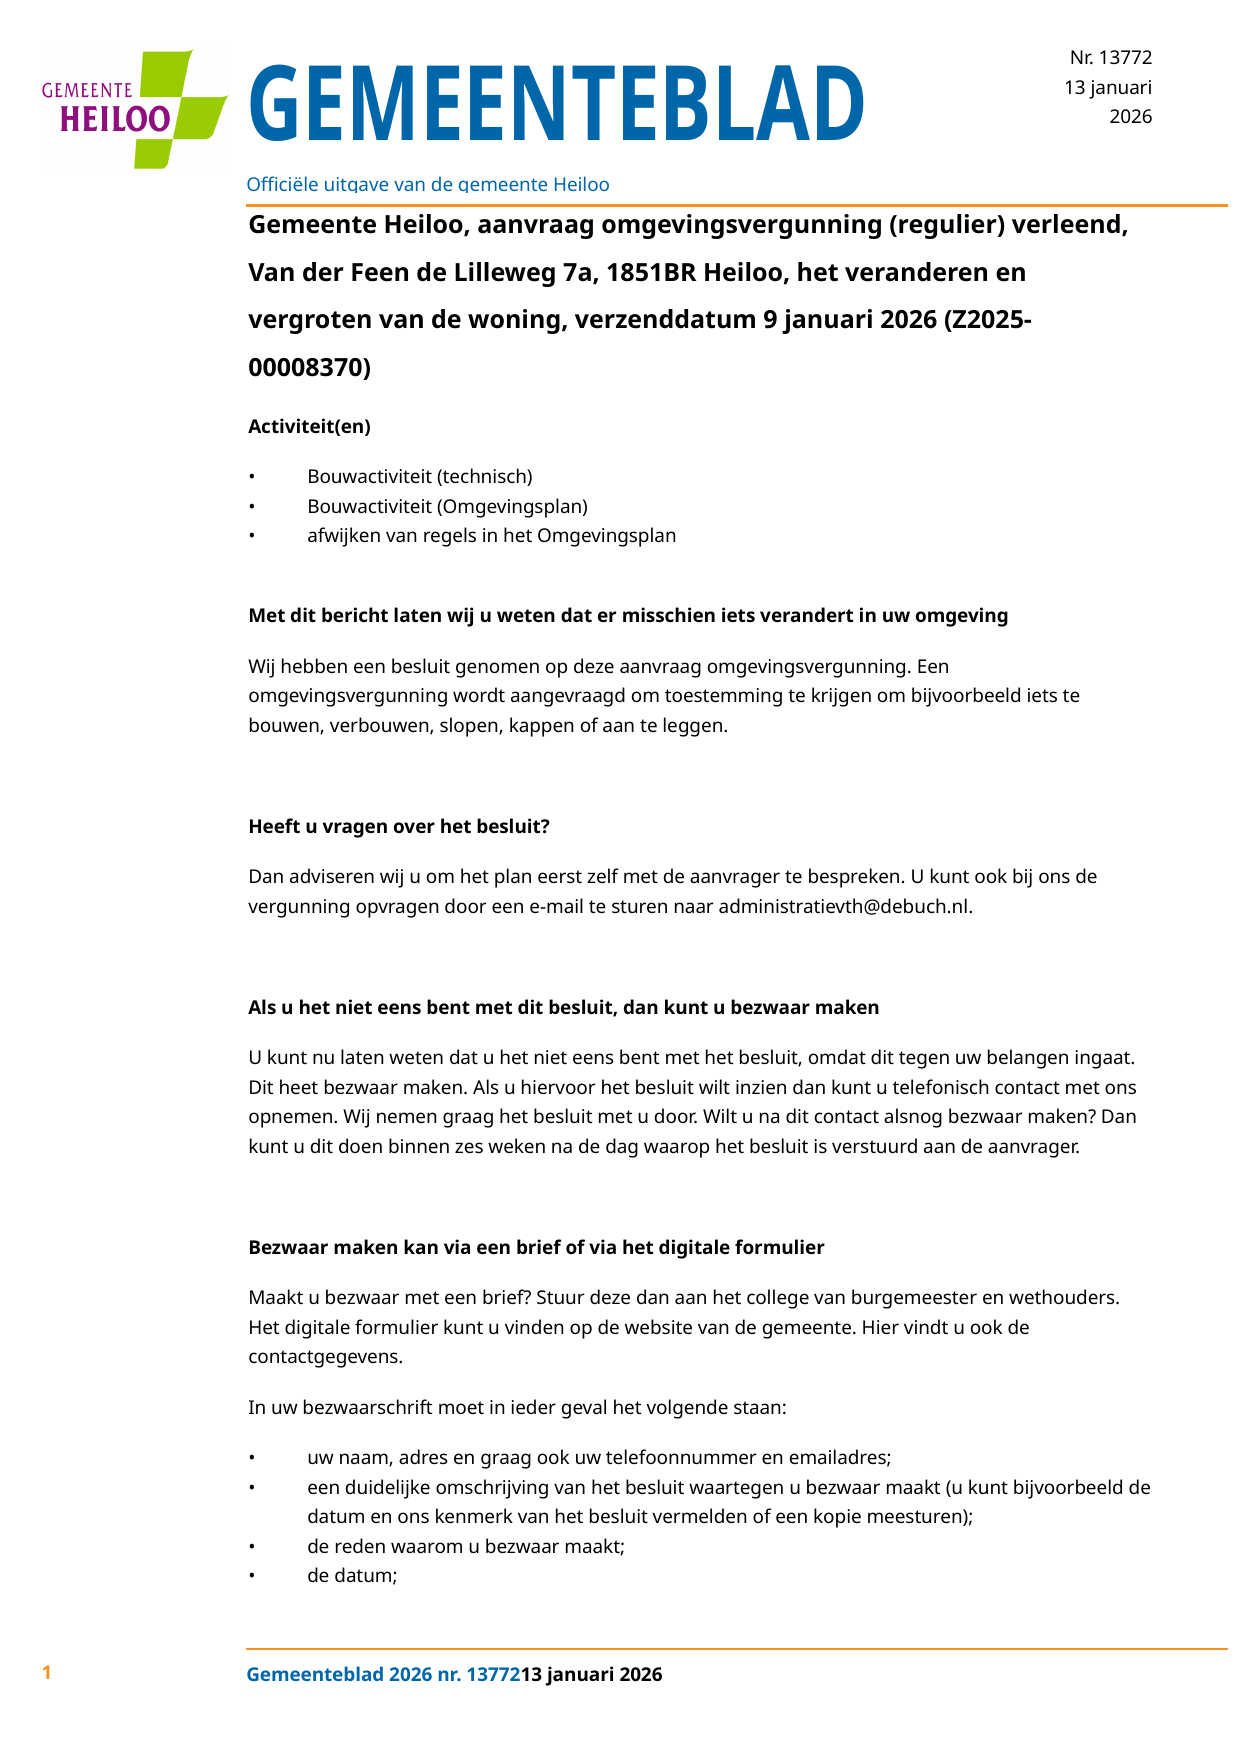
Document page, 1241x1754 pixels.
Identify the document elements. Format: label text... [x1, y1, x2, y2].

text Wij hebben een besluit genomen op deze aanvraag omgevingsvergunning. Een omgevingsvergunning wordt aangevraagd om toestemming te krijgen om bijvoorbeeld iets te bouwen, verbouwen, slopen, kappen of aan te leggen. [248, 653, 1152, 738]
text Als u het niet eens bent met dit besluit, dan kunt u bezwaar maken [248, 994, 1152, 1020]
list Bouwactiviteit (Omgevingsplan) [248, 493, 1152, 519]
text Activiteit(en) [248, 413, 1152, 439]
text U kunt nu laten weten dat u het niet eens bent met het besluit, omdat dit tegen uw belangen ingaat. Dit heet bezwaar maken. Als u hiervoor het besluit wilt inzien dan kunt u telefonisch contact met ons opnemen. Wij nemen graag het besluit met u door. Wilt u na dit contact alsnog bezwaar maken? Dan kunt u dit doen binnen zes weken na de dag waarop het besluit is verstuurd aan de aanvrager. [248, 1044, 1152, 1159]
text Heeft u vragen over het besluit? [248, 813, 1152, 839]
list uw naam, adres en graag ook uw telefoonnummer en emailadres; [248, 1444, 1152, 1470]
list de reden waarom u bezwaar maakt; [248, 1533, 1152, 1559]
list afwijken van regels in het Omgevingsplan [248, 523, 1152, 548]
list Bouwactiviteit (technisch) [248, 463, 1152, 489]
list een duidelijke omschrijving van het besluit waartegen u bezwaar maakt (u kunt bijvoorbeeld de datum en ons kenmerk van het besluit vermelden of een kopie meesturen); [248, 1474, 1152, 1529]
text Gemeente Heiloo, aanvraag omgevingsvergunning (regulier) verleend, Van der Feen de Lilleweg 7a, 1851BR Heiloo, het veranderen en vergroten van de woning, verzenddatum 9 januari 2026 (Z2025-00008370) [248, 207, 1152, 384]
text Bezwaar maken kan via een brief of via het digitale formulier [248, 1234, 1152, 1260]
text In uw bezwaarschrift moet in ieder geval het volgende staan: [248, 1394, 1152, 1420]
list de datum; [248, 1563, 1152, 1588]
picture [41, 47, 231, 172]
text Maakt u bezwaar met een brief? Stuur deze dan aan het college van burgemeester en wethouders. Het digitale formulier kunt u vinden op de website van de gemeente. Hier vindt u ook de contactgegevens. [248, 1284, 1152, 1369]
text Dan adviseren wij u om het plan eerst zelf met de aanvrager te bespreken. U kunt ook bij ons de vergunning opvragen door een e-mail te sturen naar administratievth@debuch.nl. [248, 863, 1152, 919]
text Met dit bericht laten wij u weten dat er misschien iets verandert in uw omgeving [248, 603, 1152, 628]
